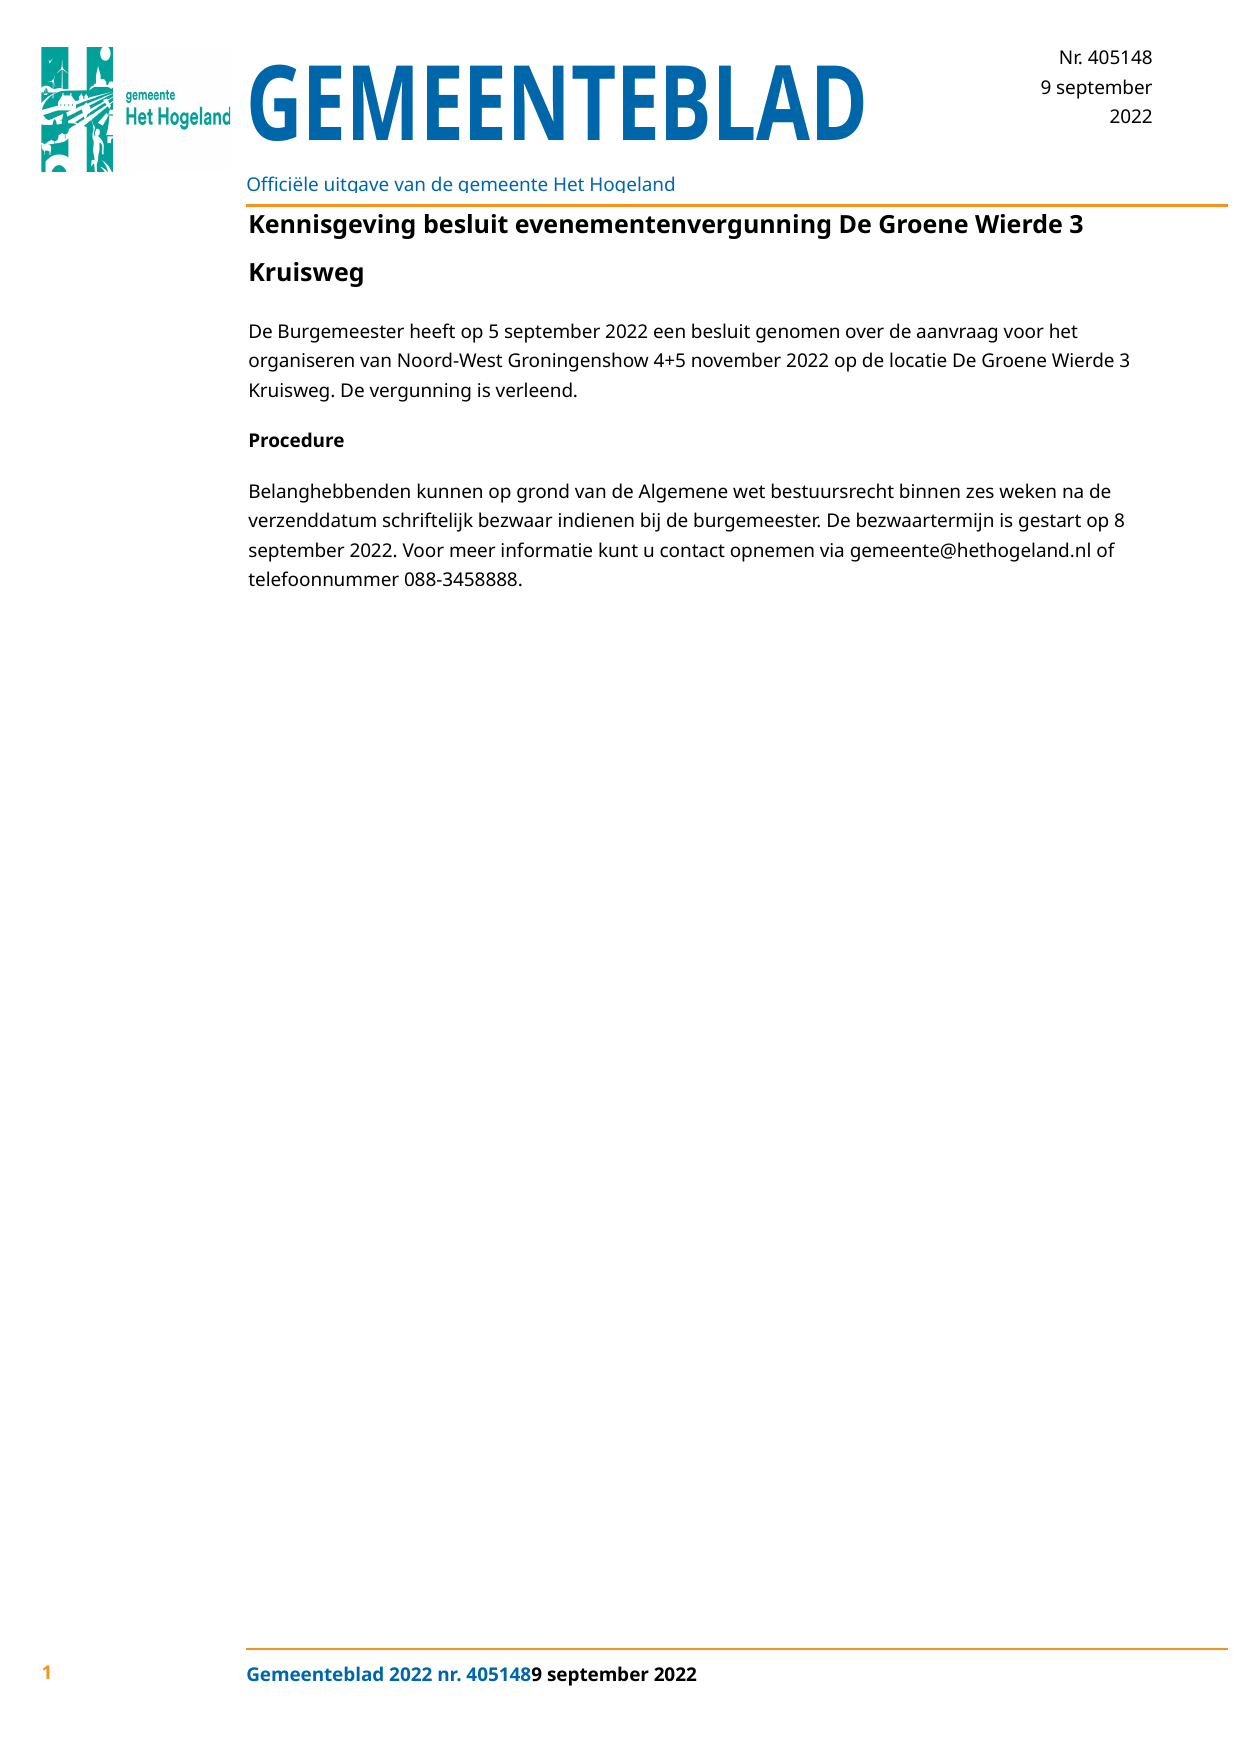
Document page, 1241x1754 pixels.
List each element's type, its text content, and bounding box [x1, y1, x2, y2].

picture [41, 47, 231, 172]
text De Burgemeester heeft op 5 september 2022 een besluit genomen over de aanvraag voor het organiseren van Noord-West Groningenshow 4+5 november 2022 op de locatie De Groene Wierde 3 Kruisweg. De vergunning is verleend. [248, 318, 1152, 403]
text Procedure [248, 427, 1152, 453]
text Belanghebbenden kunnen op grond van de Algemene wet bestuursrecht binnen zes weken na de verzenddatum schriftelijk bezwaar indienen bij de burgemeester. De bezwaartermijn is gestart op 8 september 2022. Voor meer informatie kunt u contact opnemen via gemeente@hethogeland.nl of telefoonnummer 088-3458888. [248, 478, 1152, 592]
text Kennisgeving besluit evenementenvergunning De Groene Wierde 3 Kruisweg [248, 207, 1152, 288]
